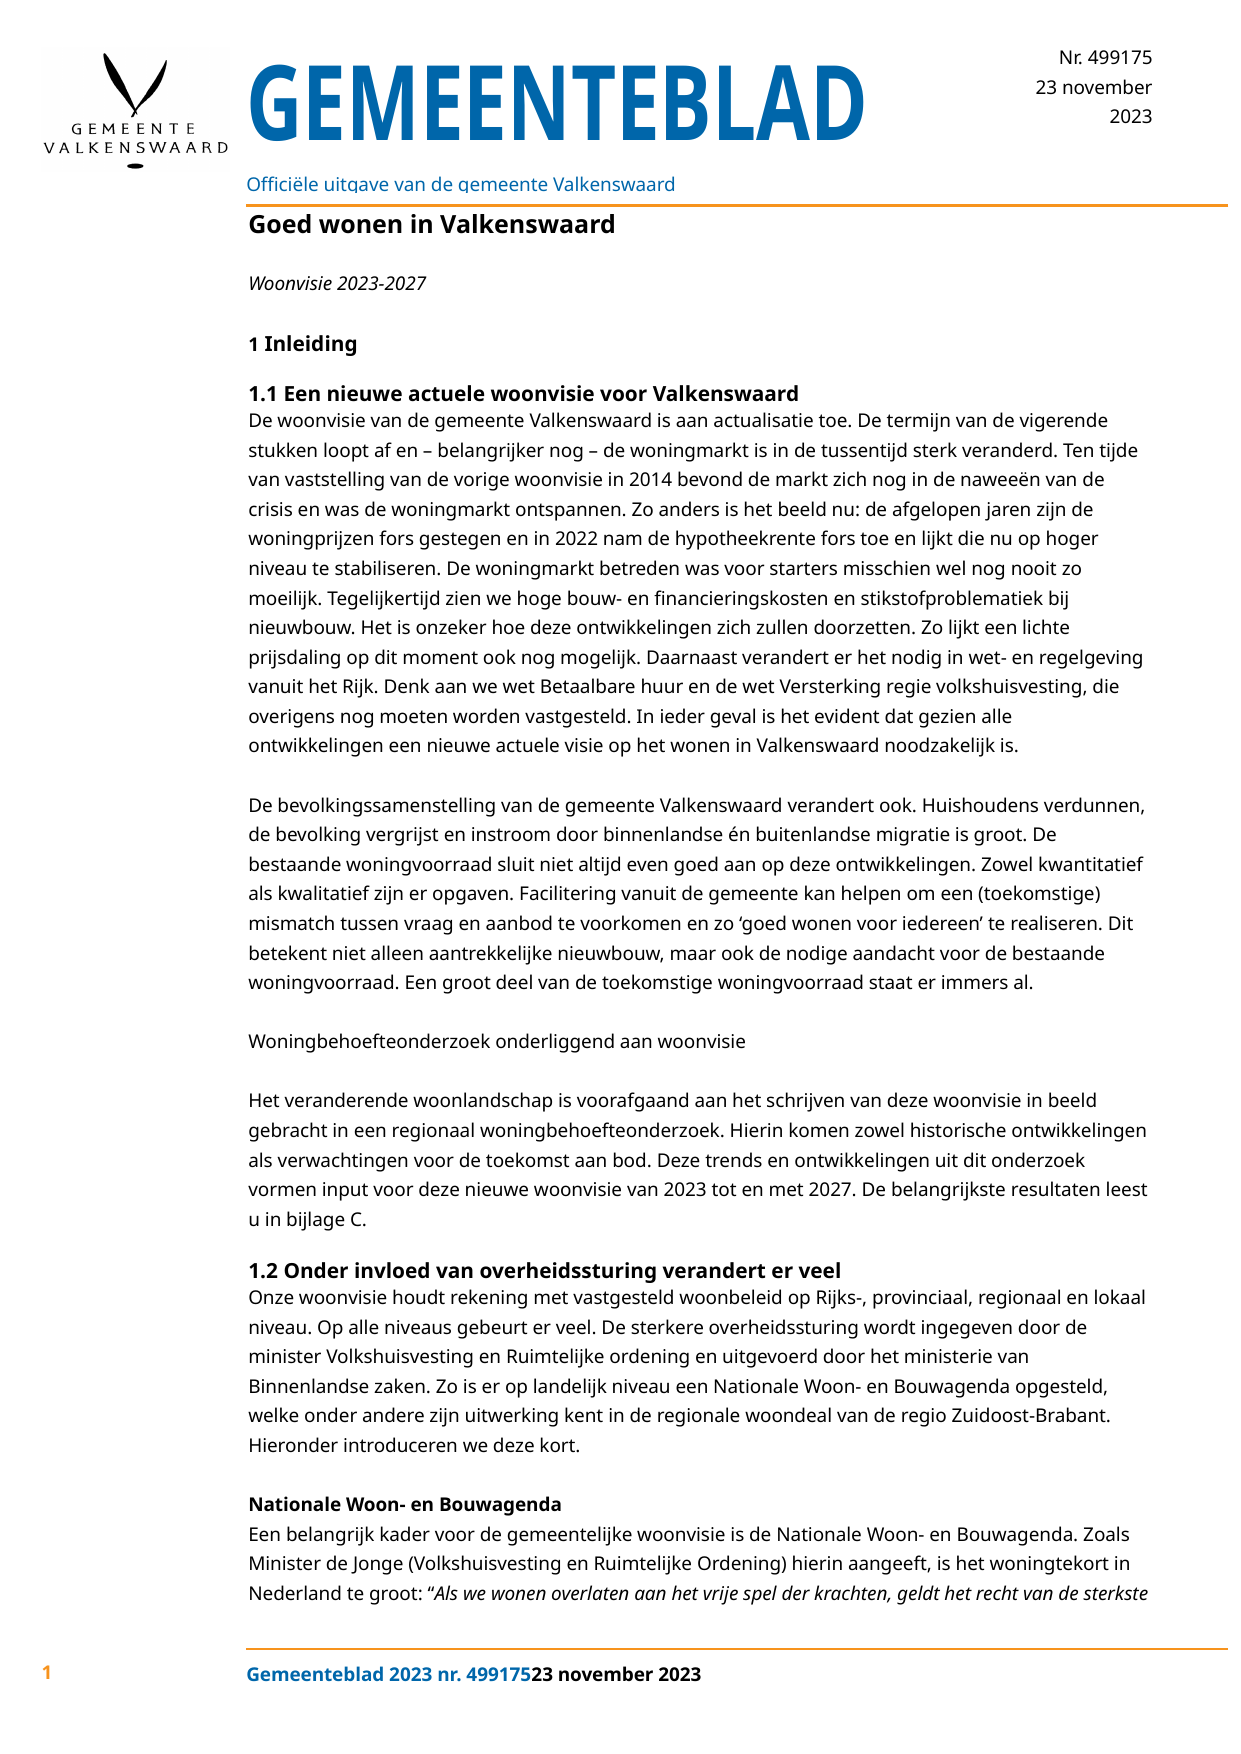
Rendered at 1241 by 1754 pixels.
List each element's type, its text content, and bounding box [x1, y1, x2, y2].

text 1 Inleiding [248, 329, 1152, 358]
text De woonvisie van de gemeente Valkenswaard is aan actualisatie toe. De termijn van de vigerende stukken loopt af en – belangrijker nog – de woningmarkt is in de tussentijd sterk veranderd. Ten tijde van vaststelling van de vorige woonvisie in 2014 bevond de markt zich nog in de naweeën van de crisis en was de woningmarkt ontspannen. Zo anders is het beeld nu: de afgelopen jaren zijn de woningprijzen fors gestegen en in 2022 nam de hypotheekrente fors toe en lijkt die nu op hoger niveau te stabiliseren. De woningmarkt betreden was voor starters misschien wel nog nooit zo moeilijk. Tegelijkertijd zien we hoge bouw- en financieringskosten en stikstofproblematiek bij nieuwbouw. Het is onzeker hoe deze ontwikkelingen zich zullen doorzetten. Zo lijkt een lichte prijsdaling op dit moment ook nog mogelijk. Daarnaast verandert er het nodig in wet- en regelgeving vanuit het Rijk. Denk aan we wet Betaalbare huur en de wet Versterking regie volkshuisvesting, die overigens nog moeten worden vastgesteld. In ieder geval is het evident dat gezien alle ontwikkelingen een nieuwe actuele visie op het wonen in Valkenswaard noodzakelijk is. [248, 407, 1152, 758]
text Een belangrijk kader voor de gemeentelijke woonvisie is de Nationale Woon- en Bouwagenda. Zoals Minister de Jonge (Volkshuisvesting en Ruimtelijke Ordening) hierin aangeeft, is het woningtekort in Nederland te groot: “Als we wonen overlaten aan het vrije spel der krachten, geldt het recht van de sterkste [248, 1521, 1152, 1606]
text 1.1 Een nieuwe actuele woonvisie voor Valkenswaard [248, 379, 1152, 407]
text Nationale Woon- en Bouwagenda [248, 1491, 1152, 1517]
text Onze woonvisie houdt rekening met vastgesteld woonbeleid op Rijks-, provinciaal, regionaal en lokaal niveau. Op alle niveaus gebeurt er veel. De sterkere overheidssturing wordt ingegeven door de minister Volkshuisvesting en Ruimtelijke ordening en uitgevoerd door het ministerie van Binnenlandse zaken. Zo is er op landelijk niveau een Nationale Woon- en Bouwagenda opgesteld, welke onder andere zijn uitwerking kent in de regionale woondeal van de regio Zuidoost-Brabant. Hieronder introduceren we deze kort. [248, 1284, 1152, 1458]
text Goed wonen in Valkenswaard [248, 207, 1152, 241]
text 1.2 Onder invloed van overheidssturing verandert er veel [248, 1256, 1152, 1284]
picture [41, 47, 231, 172]
text Woonvisie 2023-2027 [248, 270, 1152, 296]
table_header Woningbehoefteonderzoek onderliggend aan woonvisie Het veranderende woonlandschap is voorafgaand aan het schrijven van deze woonvisie in beeld gebracht in een regionaal woningbehoefteonderzoek. Hierin komen zowel historische ontwikkelingen als verwachtingen voor de toekomst aan bod. Deze trends en ontwikkelingen uit dit onderzoek vormen input voor deze nieuwe woonvisie van 2023 tot en met 2027. De belangrijkste resultaten leest u in bijlage C. [248, 1029, 1152, 1232]
text De bevolkingssamenstelling van de gemeente Valkenswaard verandert ook. Huishoudens verdunnen, de bevolking vergrijst en instroom door binnenlandse én buitenlandse migratie is groot. De bestaande woningvoorraad sluit niet altijd even goed aan op deze ontwikkelingen. Zowel kwantitatief als kwalitatief zijn er opgaven. Facilitering vanuit de gemeente kan helpen om een (toekomstige) mismatch tussen vraag en aanbod te voorkomen en zo ‘goed wonen voor iedereen’ te realiseren. Dit betekent niet alleen aantrekkelijke nieuwbouw, maar ook de nodige aandacht voor de bestaande woningvoorraad. Een groot deel van de toekomstige woningvoorraad staat er immers al. [248, 792, 1152, 995]
